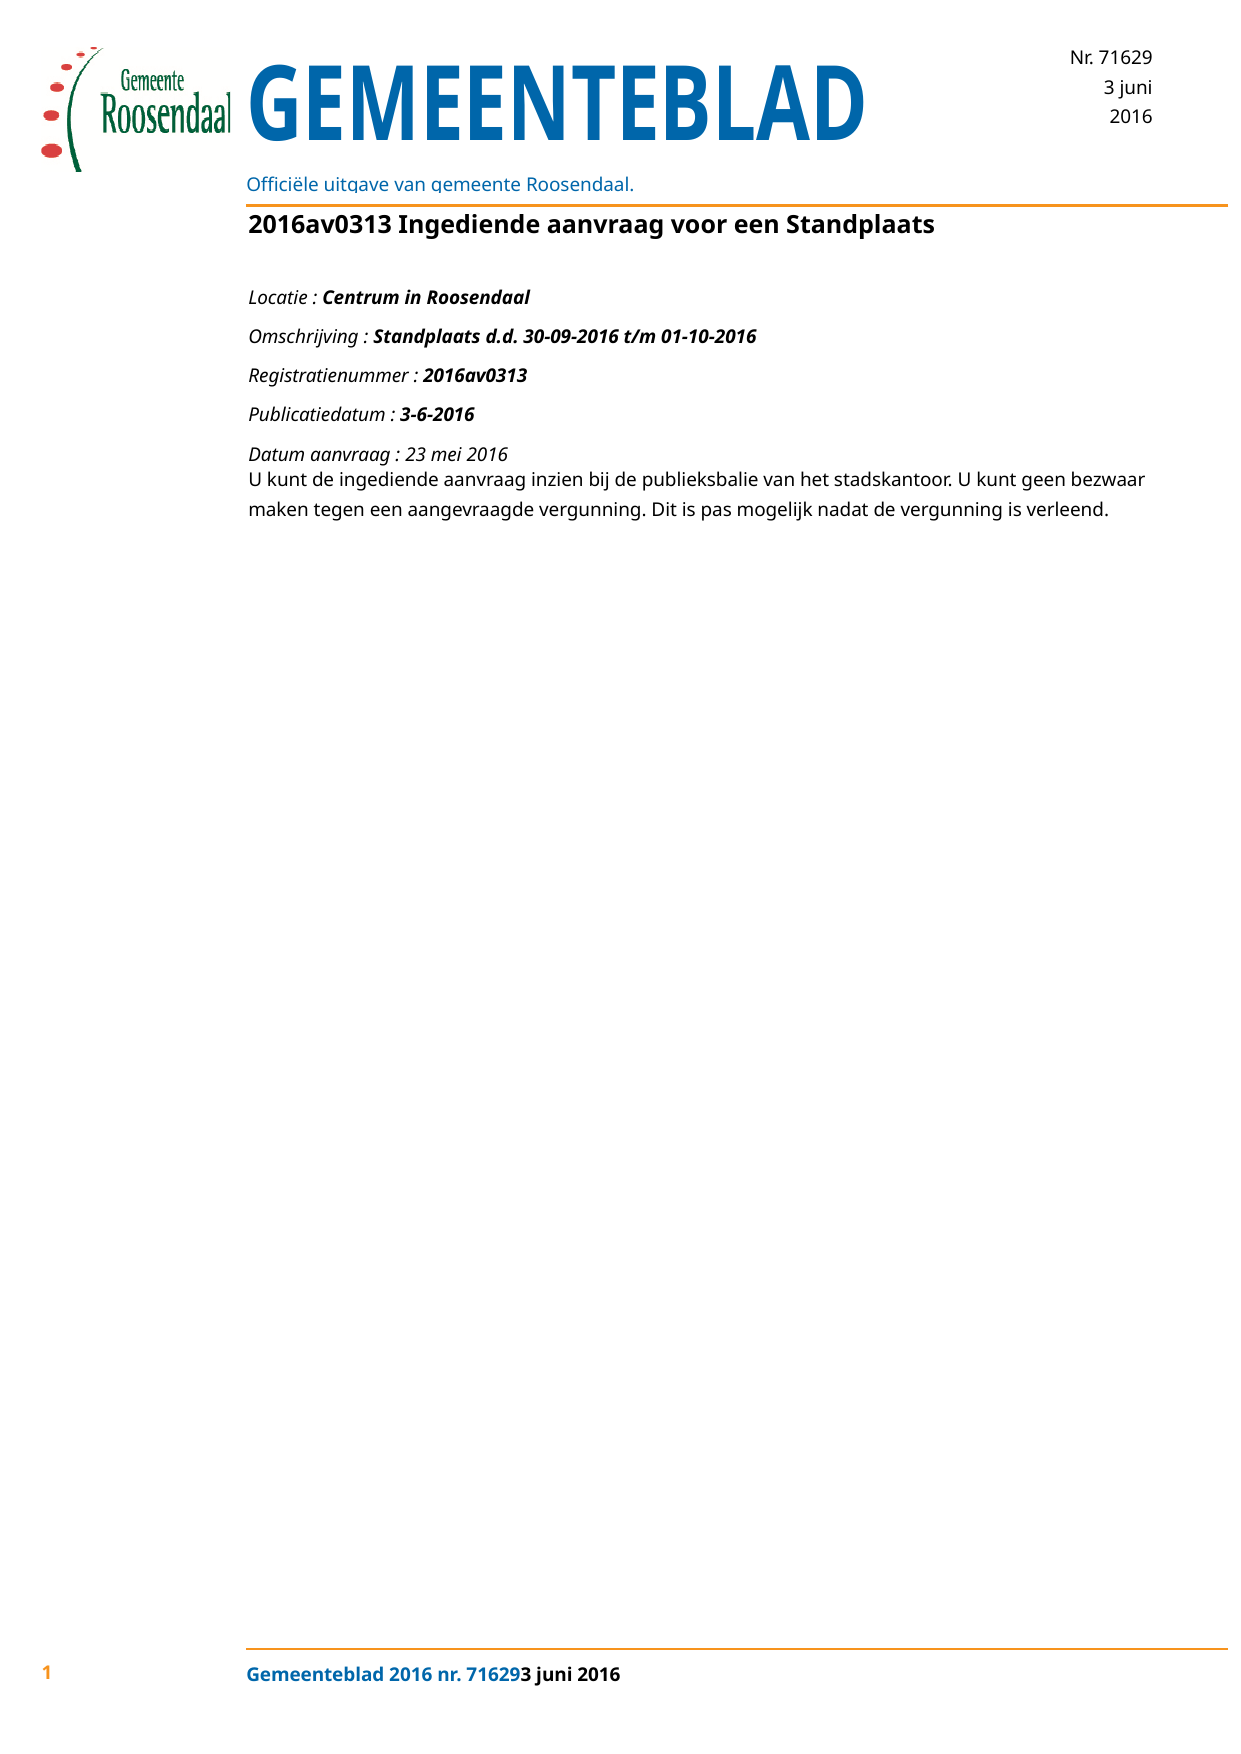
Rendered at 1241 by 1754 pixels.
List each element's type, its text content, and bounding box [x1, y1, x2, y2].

text Publicatiedatum : 3-6-2016 [248, 402, 1152, 427]
picture [41, 47, 231, 172]
text Omschrijving : Standplaats d.d. 30-09-2016 t/m 01-10-2016 [248, 323, 1152, 349]
text 2016av0313 Ingediende aanvraag voor een Standplaats [248, 207, 1152, 241]
text Registratienummer : 2016av0313 [248, 362, 1152, 388]
text Locatie : Centrum in Roosendaal [248, 284, 1152, 309]
text Datum aanvraag : 23 mei 2016 [248, 441, 1152, 467]
text U kunt de ingediende aanvraag inzien bij de publieksbalie van het stadskantoor. U kunt geen bezwaar maken tegen een aangevraagde vergunning. Dit is pas mogelijk nadat de vergunning is verleend. [248, 467, 1152, 522]
